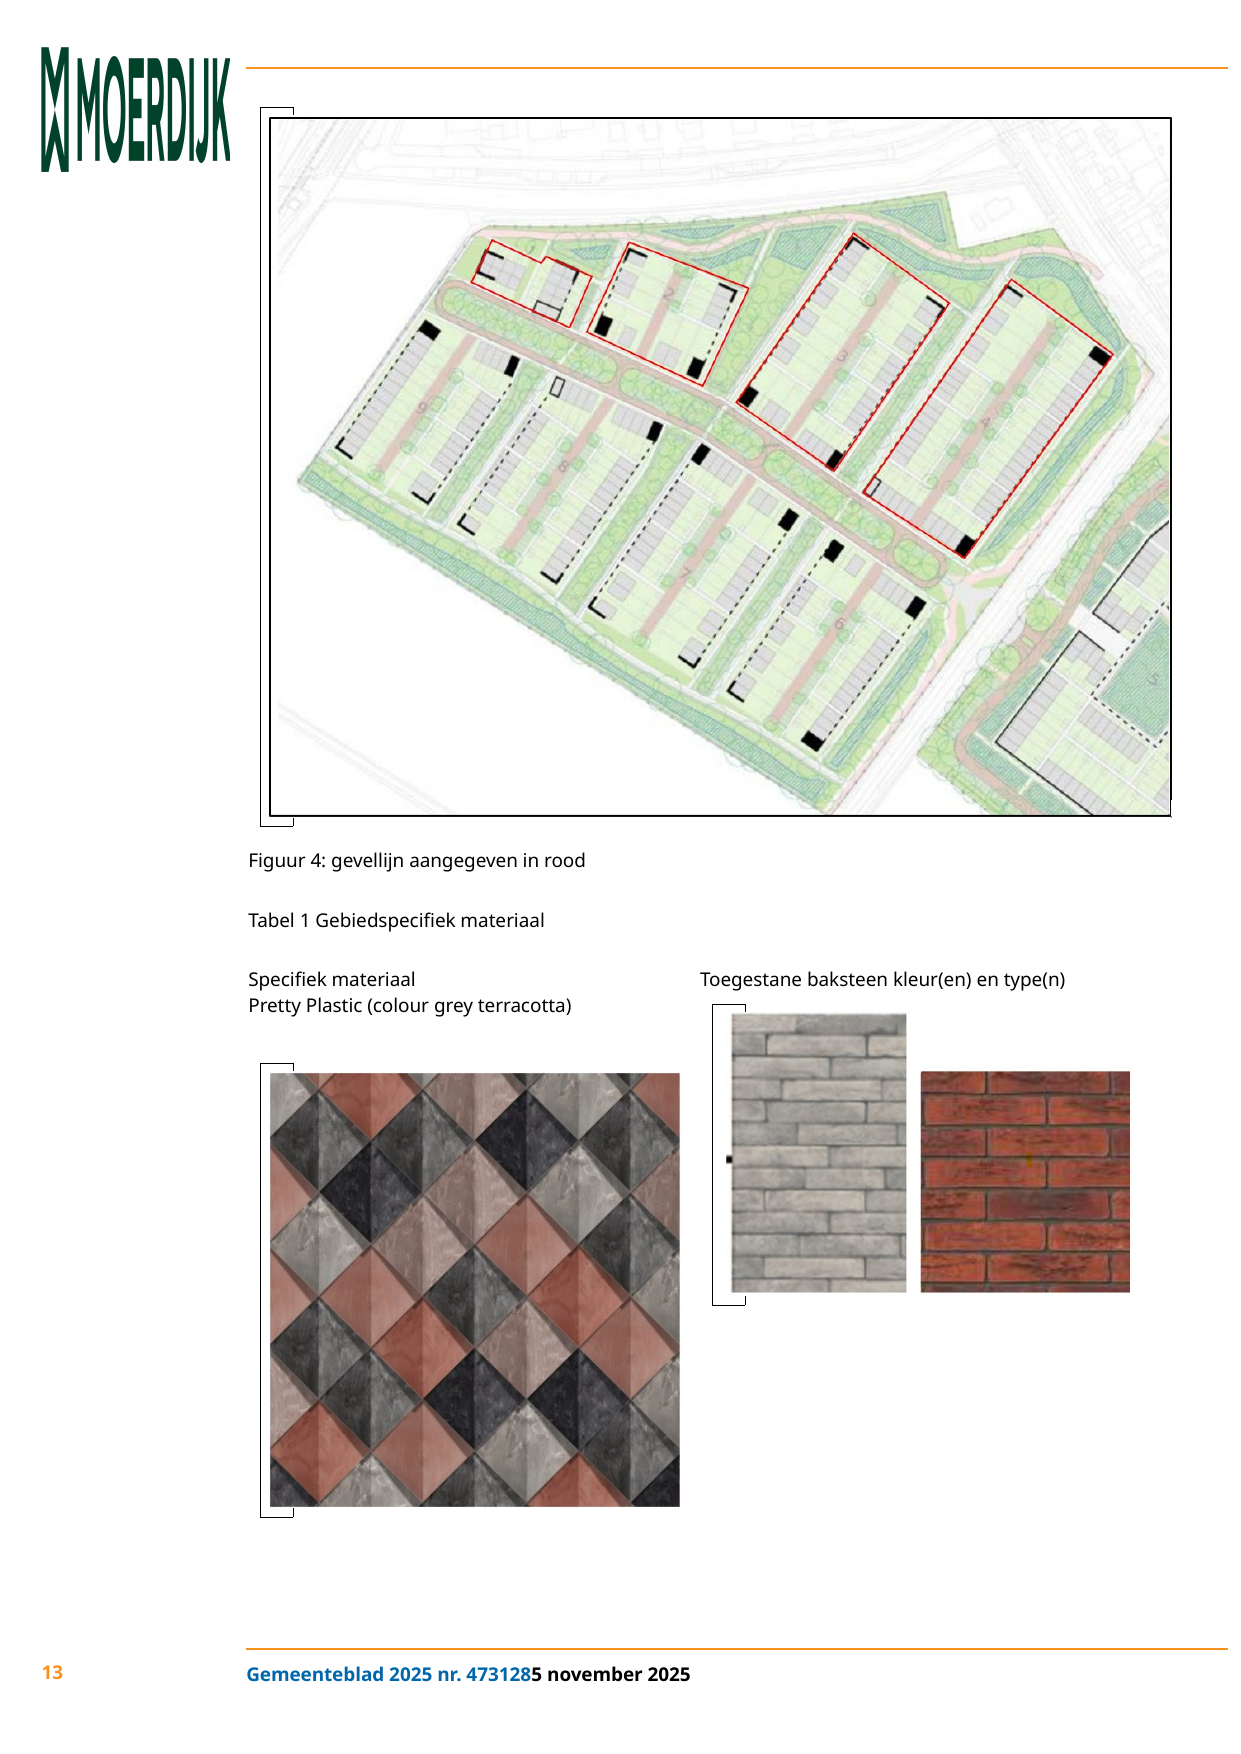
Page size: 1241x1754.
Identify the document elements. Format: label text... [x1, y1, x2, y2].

table_header Specifiek materiaal [248, 966, 700, 992]
table_cell [700, 992, 1152, 1534]
table_header Toegestane baksteen kleur(en) en type(n) [700, 966, 1152, 992]
picture [268, 115, 1173, 818]
table_cell Pretty Plastic (colour grey terracotta) [248, 992, 700, 1534]
text Tabel 1 Gebiedspecifiek materiaal [248, 907, 1152, 933]
picture [720, 1012, 1134, 1296]
picture [268, 1071, 683, 1508]
picture [41, 47, 231, 172]
text Figuur 4: gevellijn aangegeven in rood [248, 848, 1152, 873]
